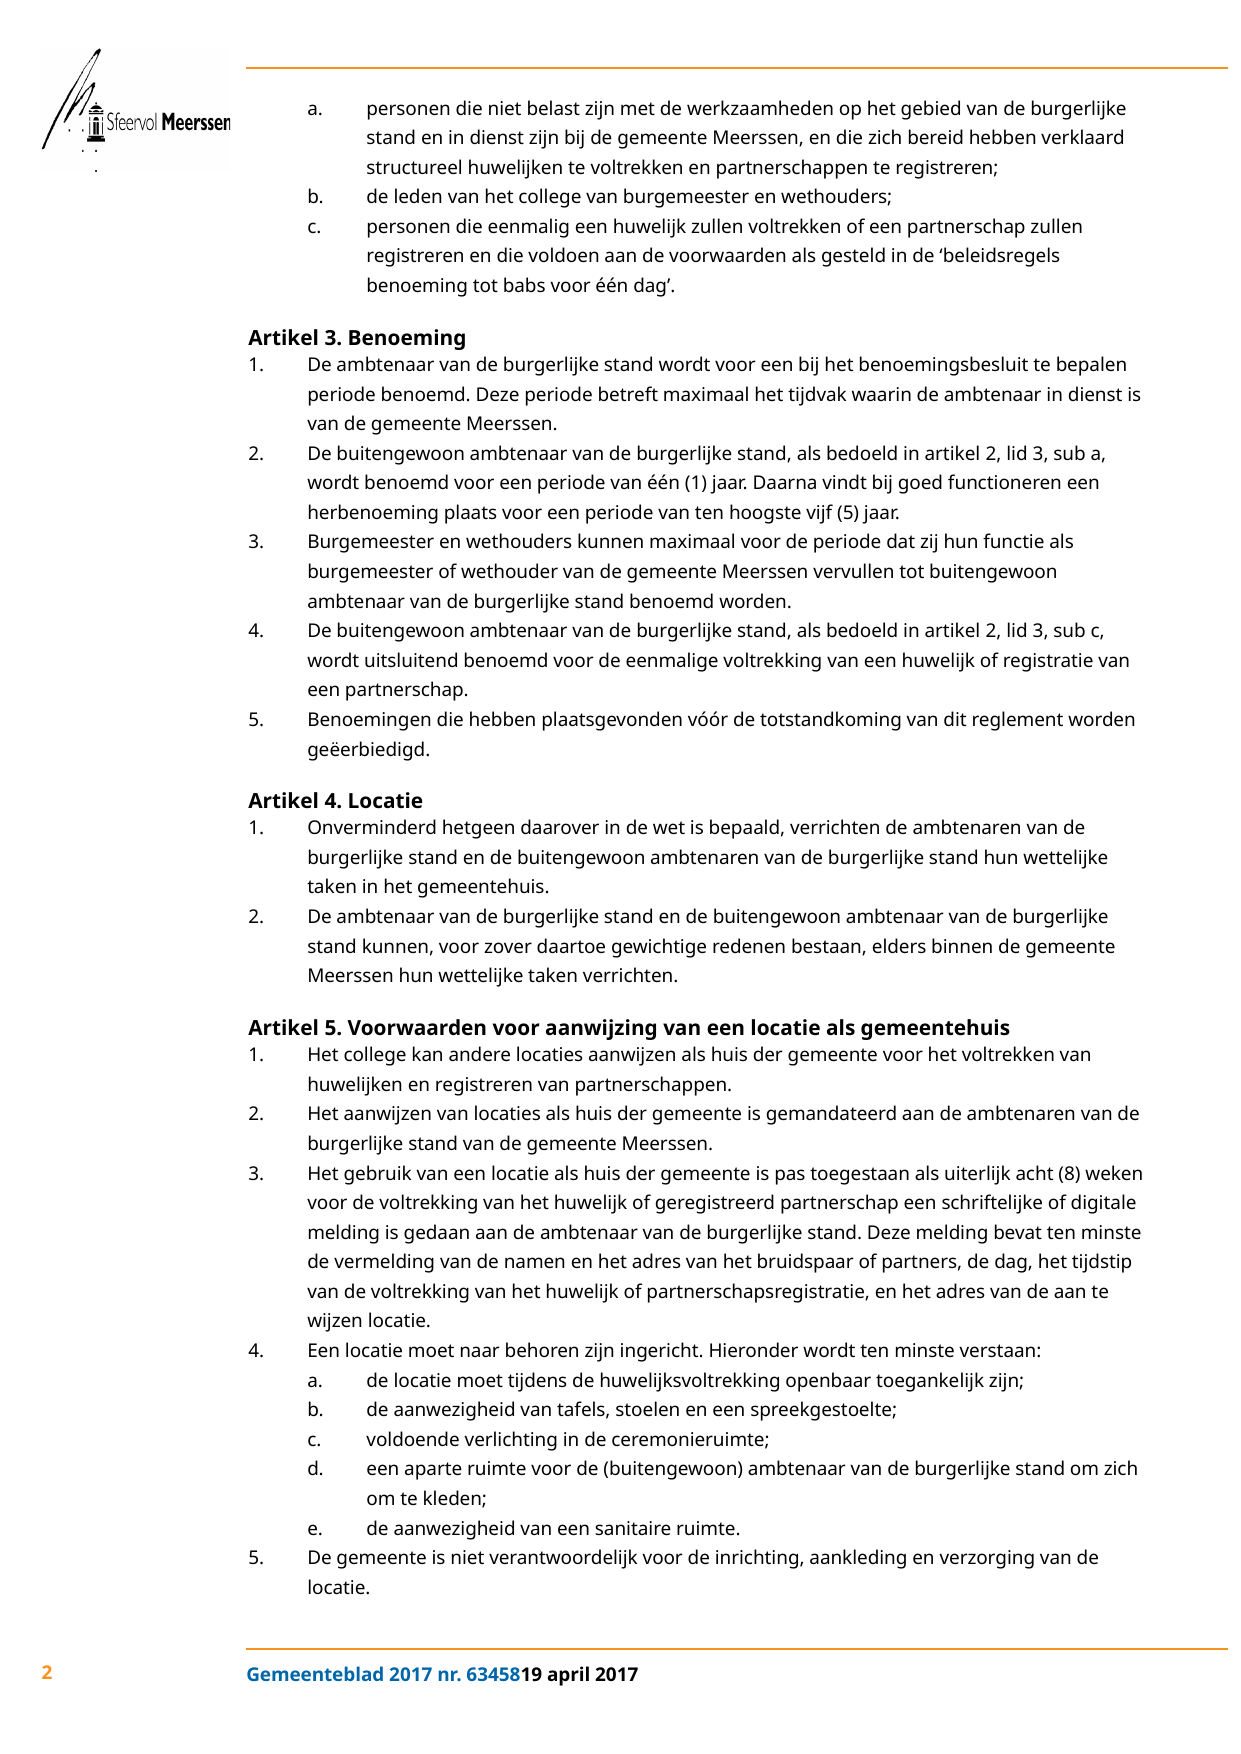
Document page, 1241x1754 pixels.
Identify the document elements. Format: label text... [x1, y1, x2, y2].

list personen die eenmalig een huwelijk zullen voltrekken of een partnerschap zullen registreren en die voldoen aan de voorwaarden als gesteld in de ‘beleidsregels benoeming tot babs voor één dag’. [307, 213, 1152, 298]
list De ambtenaar van de burgerlijke stand wordt voor een bij het benoemingsbesluit te bepalen periode benoemd. Deze periode betreft maximaal het tijdvak waarin de ambtenaar in dienst is van de gemeente Meerssen. [248, 351, 1152, 436]
picture [41, 47, 231, 172]
list Het aanwijzen van locaties als huis der gemeente is gemandateerd aan de ambtenaren van de burgerlijke stand van de gemeente Meerssen. [248, 1101, 1152, 1156]
list de locatie moet tijdens de huwelijksvoltrekking openbaar toegankelijk zijn; [307, 1367, 1152, 1392]
list de leden van het college van burgemeester en wethouders; [307, 183, 1152, 209]
text Artikel 5. Voorwaarden voor aanwijzing van een locatie als gemeentehuis [248, 1013, 1152, 1041]
list personen die niet belast zijn met de werkzaamheden op het gebied van de burgerlijke stand en in dienst zijn bij de gemeente Meerssen, en die zich bereid hebben verklaard structureel huwelijken te voltrekken en partnerschappen te registreren; [307, 95, 1152, 180]
list De gemeente is niet verantwoordelijk voor de inrichting, aankleding en verzorging van de locatie. [248, 1544, 1152, 1599]
list De buitengewoon ambtenaar van de burgerlijke stand, als bedoeld in artikel 2, lid 3, sub a, wordt benoemd voor een periode van één (1) jaar. Daarna vindt bij goed functioneren een herbenoeming plaats voor een periode van ten hoogste vijf (5) jaar. [248, 440, 1152, 525]
list Een locatie moet naar behoren zijn ingericht. Hieronder wordt ten minste verstaan: [248, 1337, 1152, 1363]
list De ambtenaar van de burgerlijke stand en de buitengewoon ambtenaar van de burgerlijke stand kunnen, voor zover daartoe gewichtige redenen bestaan, elders binnen de gemeente Meerssen hun wettelijke taken verrichten. [248, 903, 1152, 988]
text Artikel 3. Benoeming [248, 323, 1152, 351]
list Onverminderd hetgeen daarover in de wet is bepaald, verrichten de ambtenaren van de burgerlijke stand en de buitengewoon ambtenaren van de burgerlijke stand hun wettelijke taken in het gemeentehuis. [248, 814, 1152, 899]
list Burgemeester en wethouders kunnen maximaal voor de periode dat zij hun functie als burgemeester of wethouder van de gemeente Meerssen vervullen tot buitengewoon ambtenaar van de burgerlijke stand benoemd worden. [248, 529, 1152, 613]
text Artikel 4. Locatie [248, 786, 1152, 814]
list een aparte ruimte voor de (buitengewoon) ambtenaar van de burgerlijke stand om zich om te kleden; [307, 1456, 1152, 1511]
list de aanwezigheid van tafels, stoelen en een spreekgestoelte; [307, 1396, 1152, 1422]
list Het gebruik van een locatie als huis der gemeente is pas toegestaan als uiterlijk acht (8) weken voor de voltrekking van het huwelijk of geregistreerd partnerschap een schriftelijke of digitale melding is gedaan aan de ambtenaar van de burgerlijke stand. Deze melding bevat ten minste de vermelding van de namen en het adres van het bruidspaar of partners, de dag, het tijdstip van de voltrekking van het huwelijk of partnerschapsregistratie, en het adres van de aan te wijzen locatie. [248, 1160, 1152, 1333]
list de aanwezigheid van een sanitaire ruimte. [307, 1515, 1152, 1540]
list Het college kan andere locaties aanwijzen als huis der gemeente voor het voltrekken van huwelijken en registreren van partnerschappen. [248, 1041, 1152, 1097]
list Benoemingen die hebben plaatsgevonden vóór de totstandkoming van dit reglement worden geëerbiedigd. [248, 706, 1152, 761]
list voldoende verlichting in de ceremonieruimte; [307, 1426, 1152, 1452]
list De buitengewoon ambtenaar van de burgerlijke stand, als bedoeld in artikel 2, lid 3, sub c, wordt uitsluitend benoemd voor de eenmalige voltrekking van een huwelijk of registratie van een partnerschap. [248, 617, 1152, 702]
